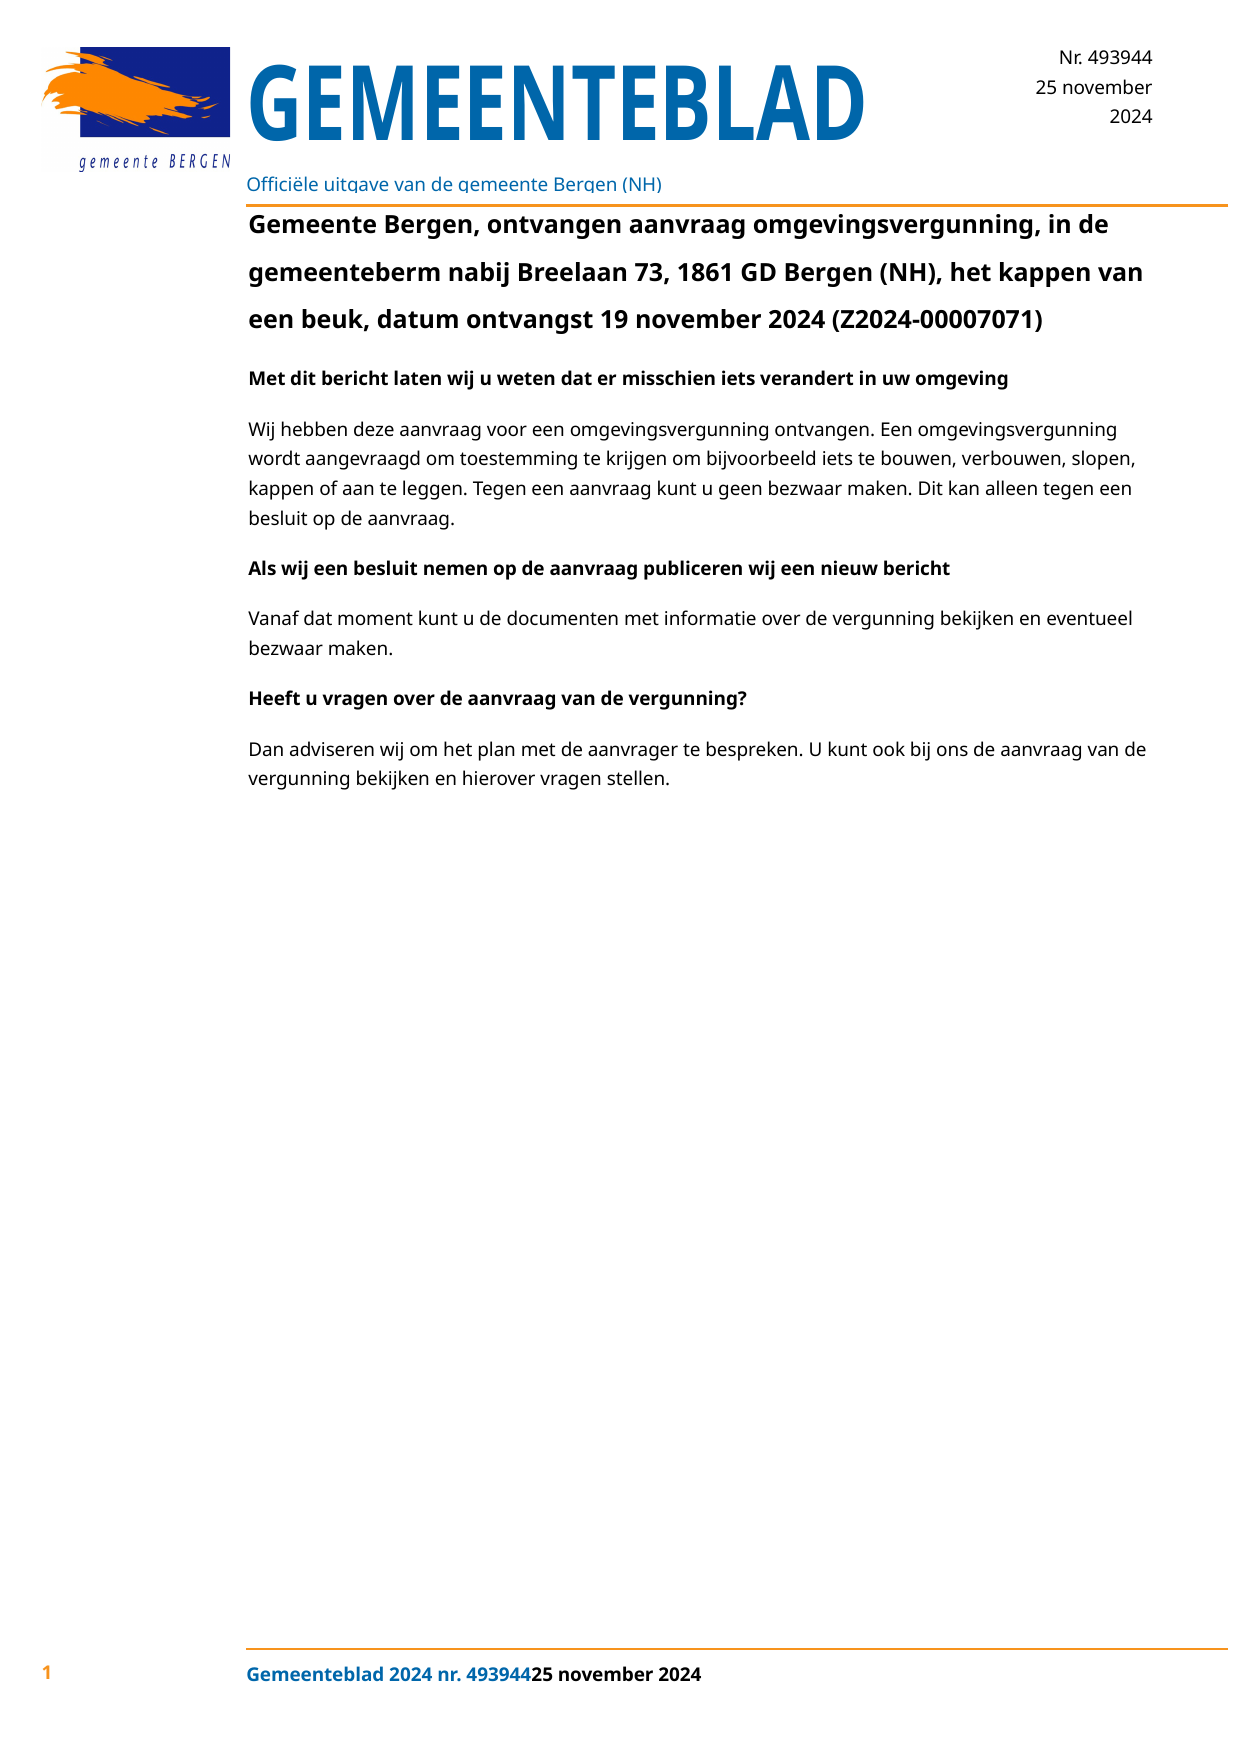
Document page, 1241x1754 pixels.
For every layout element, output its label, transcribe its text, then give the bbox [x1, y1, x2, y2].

text Heeft u vragen over de aanvraag van de vergunning? [248, 686, 1152, 711]
text Met dit bericht laten wij u weten dat er misschien iets verandert in uw omgeving [248, 366, 1152, 391]
text Als wij een besluit nemen op de aanvraag publiceren wij een nieuw bericht [248, 555, 1152, 581]
text Wij hebben deze aanvraag voor een omgevingsvergunning ontvangen. Een omgevingsvergunning wordt aangevraagd om toestemming te krijgen om bijvoorbeeld iets te bouwen, verbouwen, slopen, kappen of aan te leggen. Tegen een aanvraag kunt u geen bezwaar maken. Dit kan alleen tegen een besluit op de aanvraag. [248, 416, 1152, 530]
text Dan adviseren wij om het plan met de aanvrager te bespreken. U kunt ook bij ons de aanvraag van de vergunning bekijken en hierover vragen stellen. [248, 736, 1152, 791]
text Gemeente Bergen, ontvangen aanvraag omgevingsvergunning, in de gemeenteberm nabij Breelaan 73, 1861 GD Bergen (NH), het kappen van een beuk, datum ontvangst 19 november 2024 (Z2024-00007071) [248, 207, 1152, 336]
text Vanaf dat moment kunt u de documenten met informatie over de vergunning bekijken en eventueel bezwaar maken. [248, 606, 1152, 661]
picture [41, 47, 231, 172]
